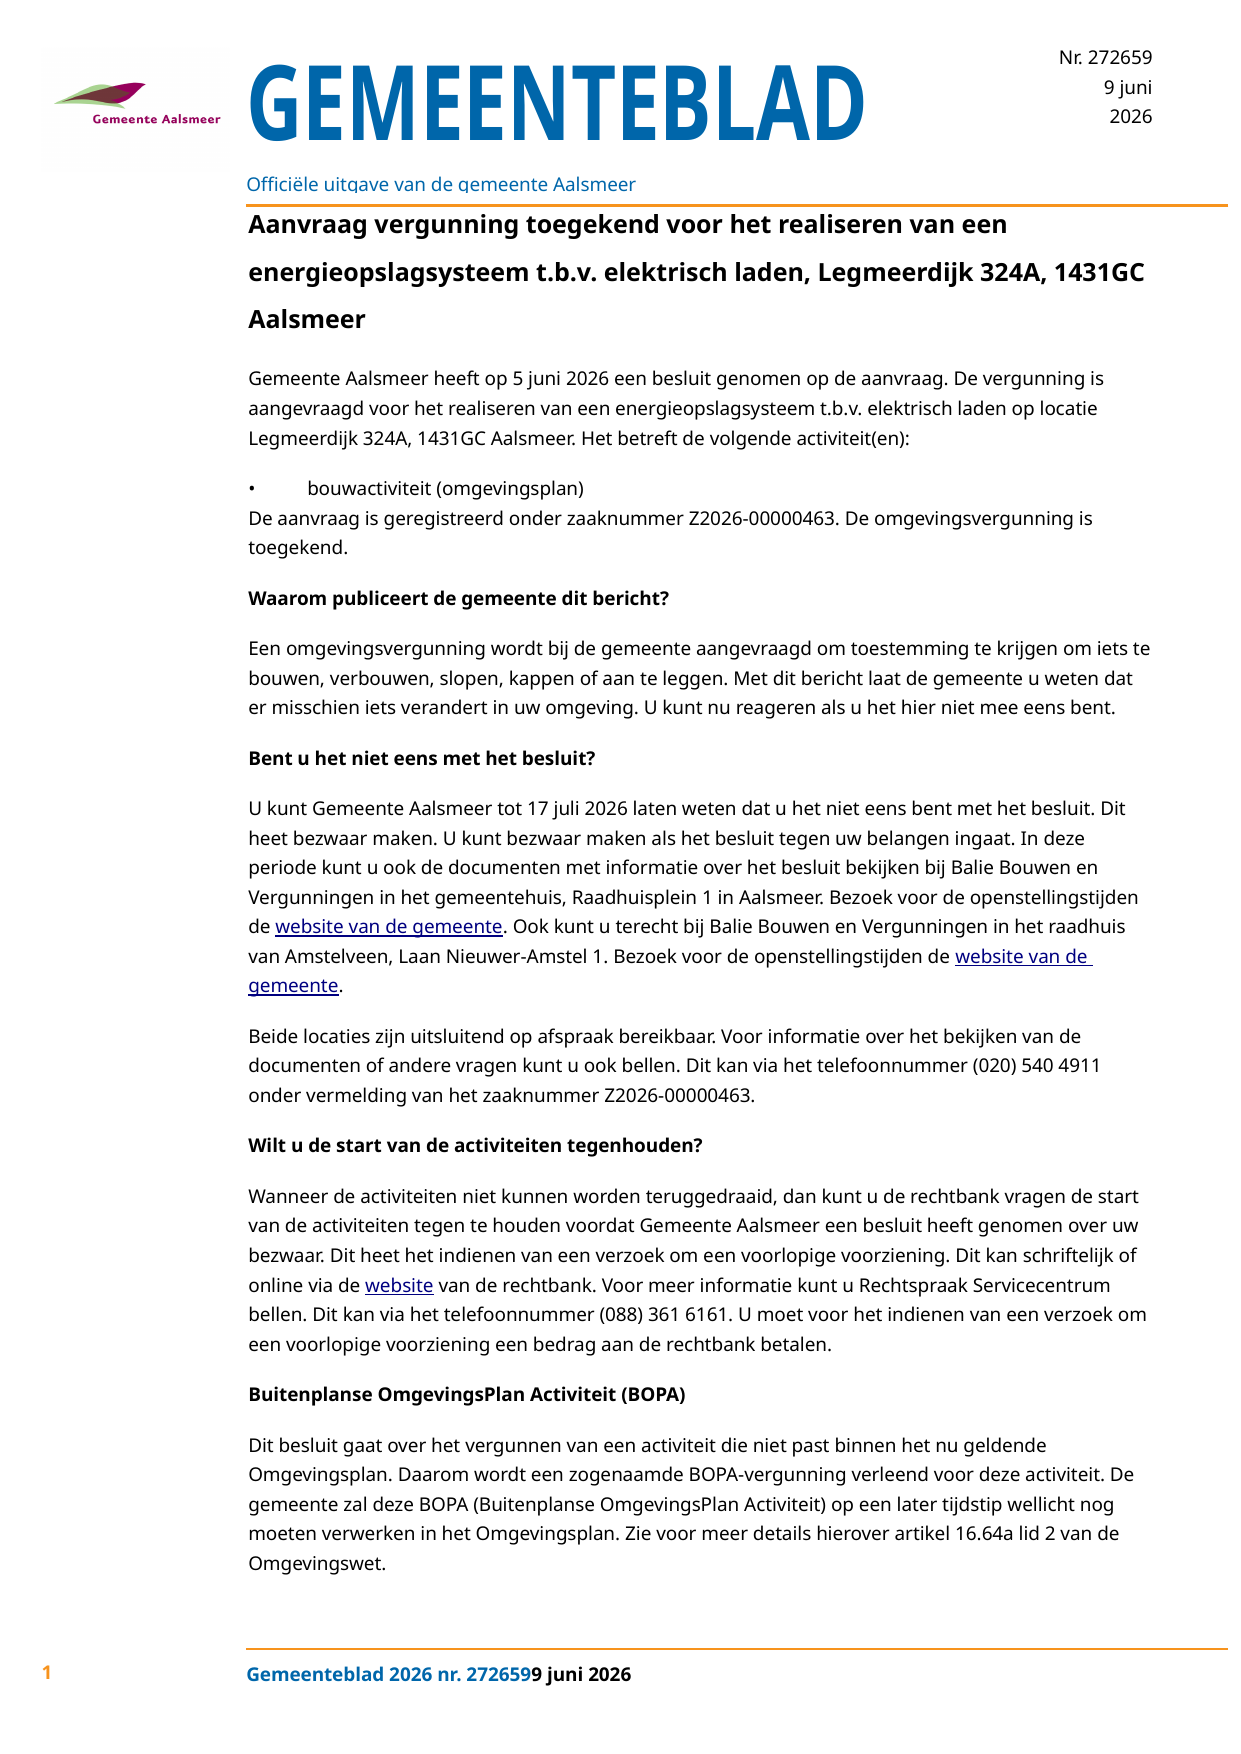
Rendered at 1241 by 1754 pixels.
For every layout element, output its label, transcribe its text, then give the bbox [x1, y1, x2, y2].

text Dit besluit gaat over het vergunnen van een activiteit die niet past binnen het nu geldende Omgevingsplan. Daarom wordt een zogenaamde BOPA-vergunning verleend voor deze activiteit. De gemeente zal deze BOPA (Buitenplanse OmgevingsPlan Activiteit) op een later tijdstip wellicht nog moeten verwerken in het Omgevingsplan. Zie voor meer details hierover artikel 16.64a lid 2 van de Omgevingswet. [248, 1432, 1152, 1576]
text Gemeente Aalsmeer heeft op 5 juni 2026 een besluit genomen op de aanvraag. De vergunning is aangevraagd voor het realiseren van een energieopslagsysteem t.b.v. elektrisch laden op locatie Legmeerdijk 324A, 1431GC Aalsmeer. Het betreft de volgende activiteit(en): [248, 366, 1152, 450]
list bouwactiviteit (omgevingsplan) [248, 475, 1152, 501]
text Waarom publiceert de gemeente dit bericht? [248, 585, 1152, 610]
text Buitenplanse OmgevingsPlan Activiteit (BOPA) [248, 1381, 1152, 1407]
text De aanvraag is geregistreerd onder zaaknummer Z2026-00000463. De omgevingsvergunning is toegekend. [248, 505, 1152, 560]
text Wanneer de activiteiten niet kunnen worden teruggedraaid, dan kunt u de rechtbank vragen de start van de activiteiten tegen te houden voordat Gemeente Aalsmeer een besluit heeft genomen over uw bezwaar. Dit heet het indienen van een verzoek om een voorlopige voorziening. Dit kan schriftelijk of online via de website van de rechtbank. Voor meer informatie kunt u Rechtspraak Servicecentrum bellen. Dit kan via het telefoonnummer (088) 361 6161. U moet voor het indienen van een verzoek om een voorlopige voorziening een bedrag aan de rechtbank betalen. [248, 1183, 1152, 1357]
text Wilt u de start van de activiteiten tegenhouden? [248, 1133, 1152, 1158]
picture [41, 47, 231, 172]
text Aanvraag vergunning toegekend voor het realiseren van een energieopslagsysteem t.b.v. elektrisch laden, Legmeerdijk 324A, 1431GC Aalsmeer [248, 207, 1152, 336]
text Bent u het niet eens met het besluit? [248, 745, 1152, 770]
text Een omgevingsvergunning wordt bij de gemeente aangevraagd om toestemming te krijgen om iets te bouwen, verbouwen, slopen, kappen of aan te leggen. Met dit bericht laat de gemeente u weten dat er misschien iets verandert in uw omgeving. U kunt nu reageren als u het hier niet mee eens bent. [248, 635, 1152, 720]
text U kunt Gemeente Aalsmeer tot 17 juli 2026 laten weten dat u het niet eens bent met het besluit. Dit heet bezwaar maken. U kunt bezwaar maken als het besluit tegen uw belangen ingaat. In deze periode kunt u ook de documenten met informatie over het besluit bekijken bij Balie Bouwen en Vergunningen in het gemeentehuis, Raadhuisplein 1 in Aalsmeer. Bezoek voor de openstellingstijden de website van de gemeente. Ook kunt u terecht bij Balie Bouwen en Vergunningen in het raadhuis van Amstelveen, Laan Nieuwer-Amstel 1. Bezoek voor de openstellingstijden de website van de gemeente. [248, 795, 1152, 998]
text Beide locaties zijn uitsluitend op afspraak bereikbaar. Voor informatie over het bekijken van de documenten of andere vragen kunt u ook bellen. Dit kan via het telefoonnummer (020) 540 4911 onder vermelding van het zaaknummer Z2026-00000463. [248, 1023, 1152, 1108]
